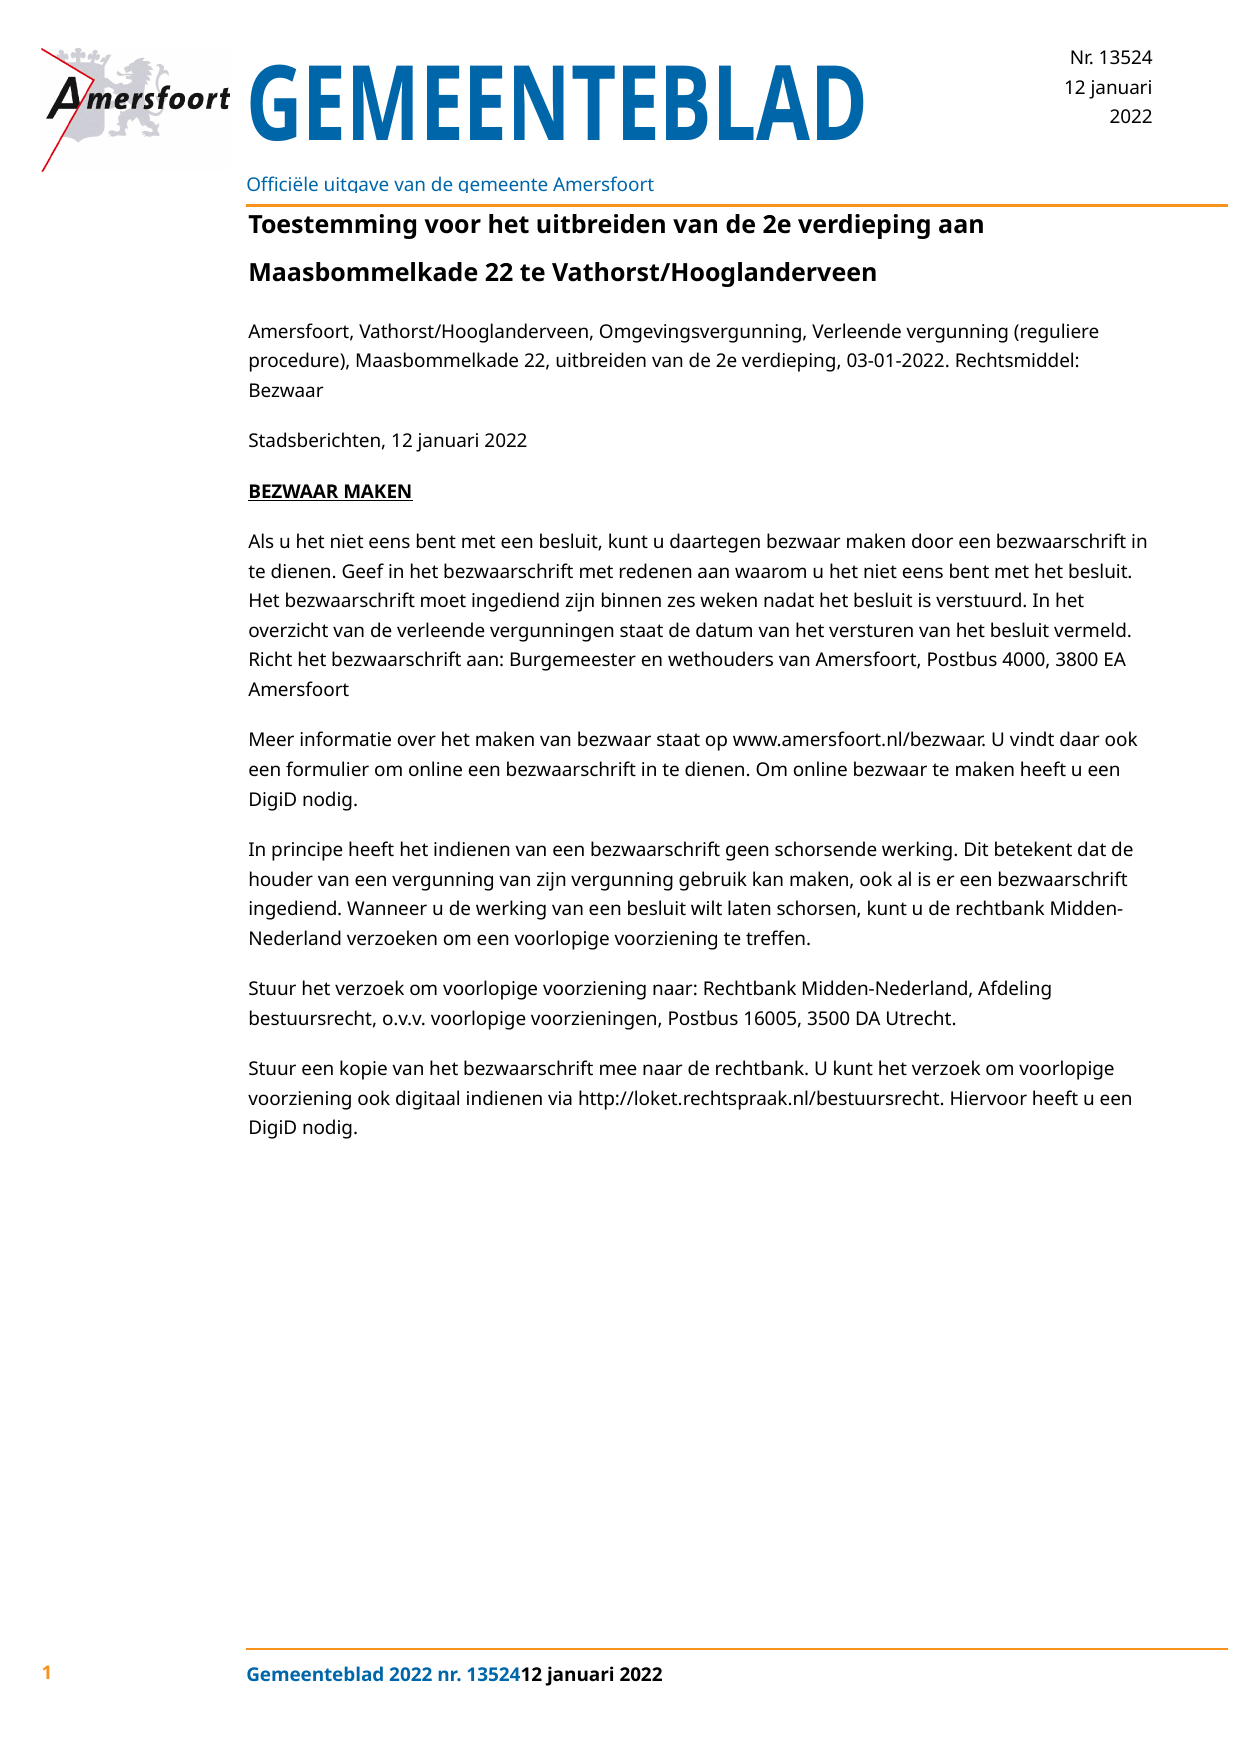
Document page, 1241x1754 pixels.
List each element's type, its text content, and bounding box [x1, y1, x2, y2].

text Meer informatie over het maken van bezwaar staat op www.amersfoort.nl/bezwaar. U vindt daar ook een formulier om online een bezwaarschrift in te dienen. Om online bezwaar te maken heeft u een DigiD nodig. [248, 727, 1152, 812]
picture [41, 47, 231, 172]
text In principe heeft het indienen van een bezwaarschrift geen schorsende werking. Dit betekent dat de houder van een vergunning van zijn vergunning gebruik kan maken, ook al is er een bezwaarschrift ingediend. Wanneer u de werking van een besluit wilt laten schorsen, kunt u de rechtbank Midden-Nederland verzoeken om een voorlopige voorziening te treffen. [248, 836, 1152, 951]
text Stadsberichten, 12 januari 2022 [248, 427, 1152, 453]
text Toestemming voor het uitbreiden van de 2e verdieping aan Maasbommelkade 22 te Vathorst/Hooglanderveen [248, 207, 1152, 288]
text Amersfoort, Vathorst/Hooglanderveen, Omgevingsvergunning, Verleende vergunning (reguliere procedure), Maasbommelkade 22, uitbreiden van de 2e verdieping, 03-01-2022. Rechtsmiddel: Bezwaar [248, 318, 1152, 403]
text Stuur een kopie van het bezwaarschrift mee naar de rechtbank. U kunt het verzoek om voorlopige voorziening ook digitaal indienen via http://loket.rechtspraak.nl/bestuursrecht. Hiervoor heeft u een DigiD nodig. [248, 1055, 1152, 1140]
text Als u het niet eens bent met een besluit, kunt u daartegen bezwaar maken door een bezwaarschrift in te dienen. Geef in het bezwaarschrift met redenen aan waarom u het niet eens bent met het besluit. Het bezwaarschrift moet ingediend zijn binnen zes weken nadat het besluit is verstuurd. In het overzicht van de verleende vergunningen staat de datum van het versturen van het besluit vermeld. Richt het bezwaarschrift aan: Burgemeester en wethouders van Amersfoort, Postbus 4000, 3800 EA Amersfoort [248, 528, 1152, 702]
text Stuur het verzoek om voorlopige voorziening naar: Rechtbank Midden-Nederland, Afdeling bestuursrecht, o.v.v. voorlopige voorzieningen, Postbus 16005, 3500 DA Utrecht. [248, 975, 1152, 1031]
text BEZWAAR MAKEN [248, 478, 1152, 504]
